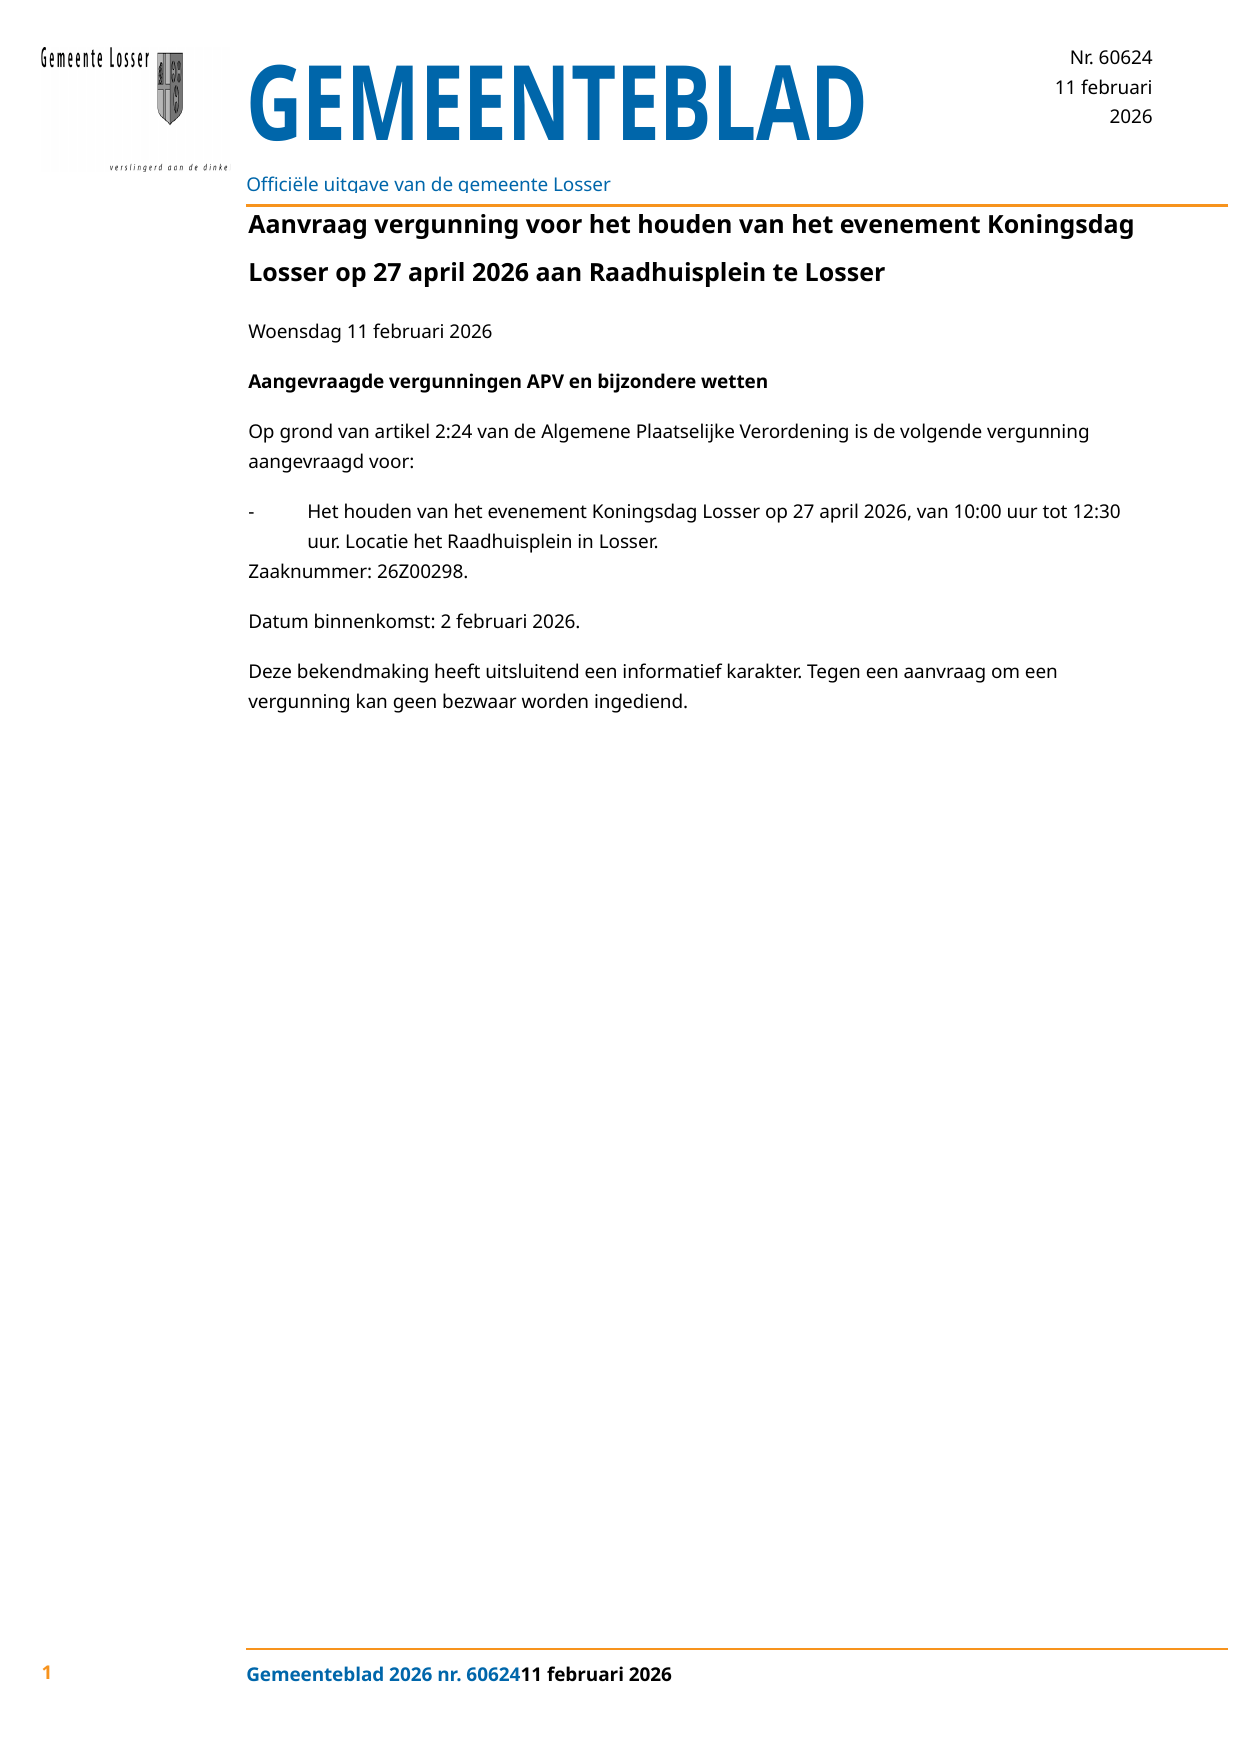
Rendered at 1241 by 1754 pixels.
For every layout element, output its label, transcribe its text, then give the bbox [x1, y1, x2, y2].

picture [41, 47, 231, 172]
text Aangevraagde vergunningen APV en bijzondere wetten [248, 368, 1152, 394]
text Aanvraag vergunning voor het houden van het evenement Koningsdag Losser op 27 april 2026 aan Raadhuisplein te Losser [248, 207, 1152, 288]
text Deze bekendmaking heeft uitsluitend een informatief karakter. Tegen een aanvraag om een vergunning kan geen bezwaar worden ingediend. [248, 659, 1152, 714]
text Woensdag 11 februari 2026 [248, 318, 1152, 344]
text Zaaknummer: 26Z00298. [248, 558, 1152, 584]
text Datum binnenkomst: 2 februari 2026. [248, 608, 1152, 634]
list Het houden van het evenement Koningsdag Losser op 27 april 2026, van 10:00 uur tot 12:30 uur. Locatie het Raadhuisplein in Losser. [248, 499, 1152, 554]
text Op grond van artikel 2:24 van de Algemene Plaatselijke Verordening is de volgende vergunning aangevraagd voor: [248, 419, 1152, 474]
